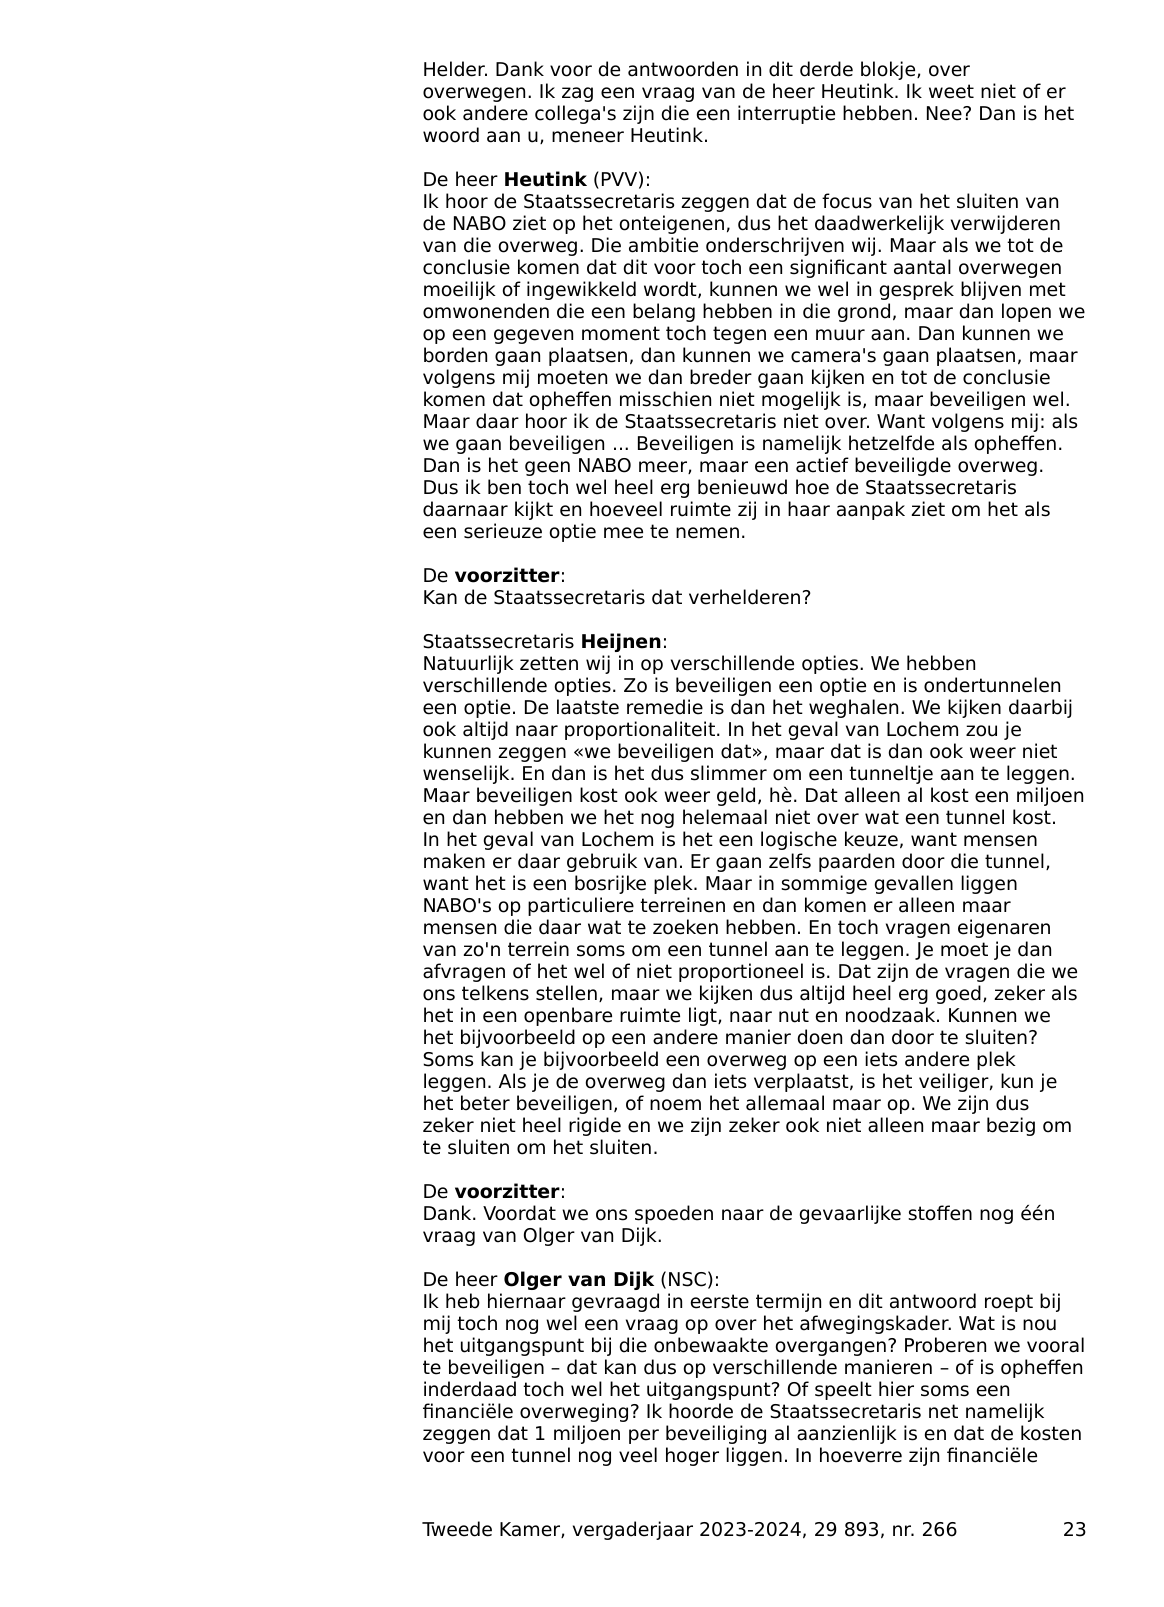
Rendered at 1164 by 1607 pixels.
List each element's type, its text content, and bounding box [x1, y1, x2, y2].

text Kan de Staatssecretaris dat verhelderen? [422, 587, 1087, 609]
text De heer Heutink (PVV): [422, 169, 1087, 191]
text De voorzitter: [422, 1181, 1087, 1203]
text Ik heb hiernaar gevraagd in eerste termijn en dit antwoord roept bij mij toch nog wel een vraag op over het afwegingskader. Wat is nou het uitgangspunt bij die onbewaakte overgangen? Proberen we vooral te beveiligen – dat kan dus op verschillende manieren – of is opheffen inderdaad toch wel het uitgangspunt? Of speelt hier soms een financiële overweging? Ik hoorde de Staatssecretaris net namelijk zeggen dat 1 miljoen per beveiliging al aanzienlijk is en dat de kosten voor een tunnel nog veel hoger liggen. In hoeverre zijn financiële [422, 1291, 1087, 1467]
text De voorzitter: [422, 565, 1087, 587]
text Dank. Voordat we ons spoeden naar de gevaarlijke stoffen nog één vraag van Olger van Dijk. [422, 1203, 1087, 1247]
text Helder. Dank voor de antwoorden in dit derde blokje, over overwegen. Ik zag een vraag van de heer Heutink. Ik weet niet of er ook andere collega's zijn die een interruptie hebben. Nee? Dan is het woord aan u, meneer Heutink. [422, 59, 1087, 147]
text In het geval van Lochem is het een logische keuze, want mensen maken er daar gebruik van. Er gaan zelfs paarden door die tunnel, want het is een bosrijke plek. Maar in sommige gevallen liggen NABO's op particuliere terreinen en dan komen er alleen maar mensen die daar wat te zoeken hebben. En toch vragen eigenaren van zo'n terrein soms om een tunnel aan te leggen. Je moet je dan afvragen of het wel of niet proportioneel is. Dat zijn de vragen die we ons telkens stellen, maar we kijken dus altijd heel erg goed, zeker als het in een openbare ruimte ligt, naar nut en noodzaak. Kunnen we het bijvoorbeeld op een andere manier doen dan door te sluiten? Soms kan je bijvoorbeeld een overweg op een iets andere plek leggen. Als je de overweg dan iets verplaatst, is het veiliger, kun je het beter beveiligen, of noem het allemaal maar op. We zijn dus zeker niet heel rigide en we zijn zeker ook niet alleen maar bezig om te sluiten om het sluiten. [422, 829, 1087, 1159]
text De heer Olger van Dijk (NSC): [422, 1269, 1087, 1291]
text Staatssecretaris Heijnen: [422, 631, 1087, 653]
text Ik hoor de Staatssecretaris zeggen dat de focus van het sluiten van de NABO ziet op het onteigenen, dus het daadwerkelijk verwijderen van die overweg. Die ambitie onderschrijven wij. Maar als we tot de conclusie komen dat dit voor toch een significant aantal overwegen moeilijk of ingewikkeld wordt, kunnen we wel in gesprek blijven met omwonenden die een belang hebben in die grond, maar dan lopen we op een gegeven moment toch tegen een muur aan. Dan kunnen we borden gaan plaatsen, dan kunnen we camera's gaan plaatsen, maar volgens mij moeten we dan breder gaan kijken en tot de conclusie komen dat opheffen misschien niet mogelijk is, maar beveiligen wel. Maar daar hoor ik de Staatssecretaris niet over. Want volgens mij: als we gaan beveiligen ... Beveiligen is namelijk hetzelfde als opheffen. Dan is het geen NABO meer, maar een actief beveiligde overweg. Dus ik ben toch wel heel erg benieuwd hoe de Staatssecretaris daarnaar kijkt en hoeveel ruimte zij in haar aanpak ziet om het als een serieuze optie mee te nemen. [422, 191, 1087, 543]
text Natuurlijk zetten wij in op verschillende opties. We hebben verschillende opties. Zo is beveiligen een optie en is ondertunnelen een optie. De laatste remedie is dan het weghalen. We kijken daarbij ook altijd naar proportionaliteit. In het geval van Lochem zou je kunnen zeggen «we beveiligen dat», maar dat is dan ook weer niet wenselijk. En dan is het dus slimmer om een tunneltje aan te leggen. Maar beveiligen kost ook weer geld, hè. Dat alleen al kost een miljoen en dan hebben we het nog helemaal niet over wat een tunnel kost. [422, 653, 1087, 829]
